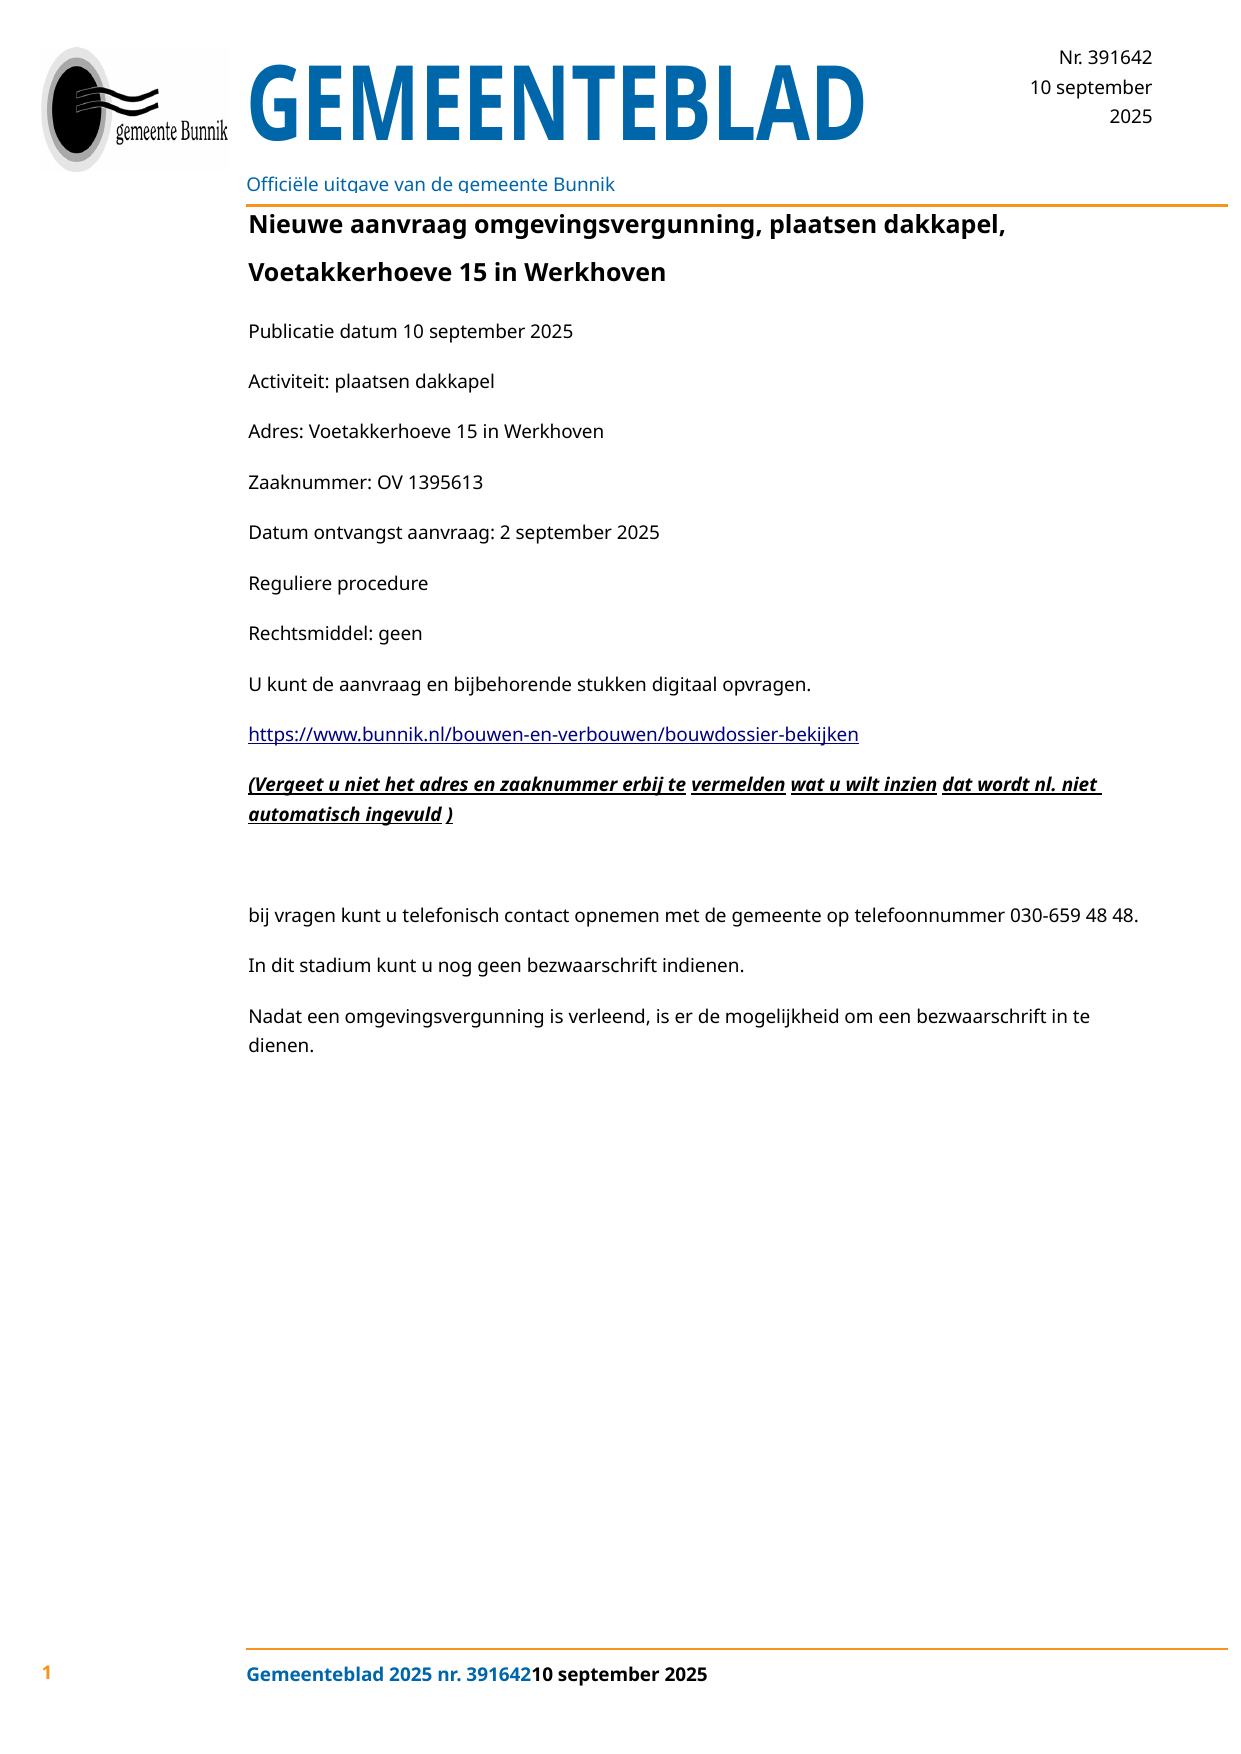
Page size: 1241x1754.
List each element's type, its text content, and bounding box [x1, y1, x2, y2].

text Adres: Voetakkerhoeve 15 in Werkhoven [248, 419, 1152, 444]
text Activiteit: plaatsen dakkapel [248, 368, 1152, 394]
text Reguliere procedure [248, 570, 1152, 596]
text Datum ontvangst aanvraag: 2 september 2025 [248, 519, 1152, 545]
text Zaaknummer: OV 1395613 [248, 469, 1152, 495]
text Nadat een omgevingsvergunning is verleend, is er de mogelijkheid om een bezwaarschrift in te dienen. [248, 1003, 1152, 1058]
text In dit stadium kunt u nog geen bezwaarschrift indienen. [248, 952, 1152, 978]
text U kunt de aanvraag en bijbehorende stukken digitaal opvragen. [248, 671, 1152, 697]
text Publicatie datum 10 september 2025 [248, 318, 1152, 344]
picture [41, 47, 231, 172]
text (Vergeet u niet het adres en zaaknummer erbij te vermelden wat u wilt inzien dat wordt nl. niet automatisch ingevuld ) [248, 772, 1152, 827]
text Nieuwe aanvraag omgevingsvergunning, plaatsen dakkapel, Voetakkerhoeve 15 in Werkhoven [248, 207, 1152, 288]
text bij vragen kunt u telefonisch contact opnemen met de gemeente op telefoonnummer 030-659 48 48. [248, 902, 1152, 928]
text https://www.bunnik.nl/bouwen-en-verbouwen/bouwdossier-bekijken [248, 721, 1152, 747]
text Rechtsmiddel: geen [248, 620, 1152, 646]
